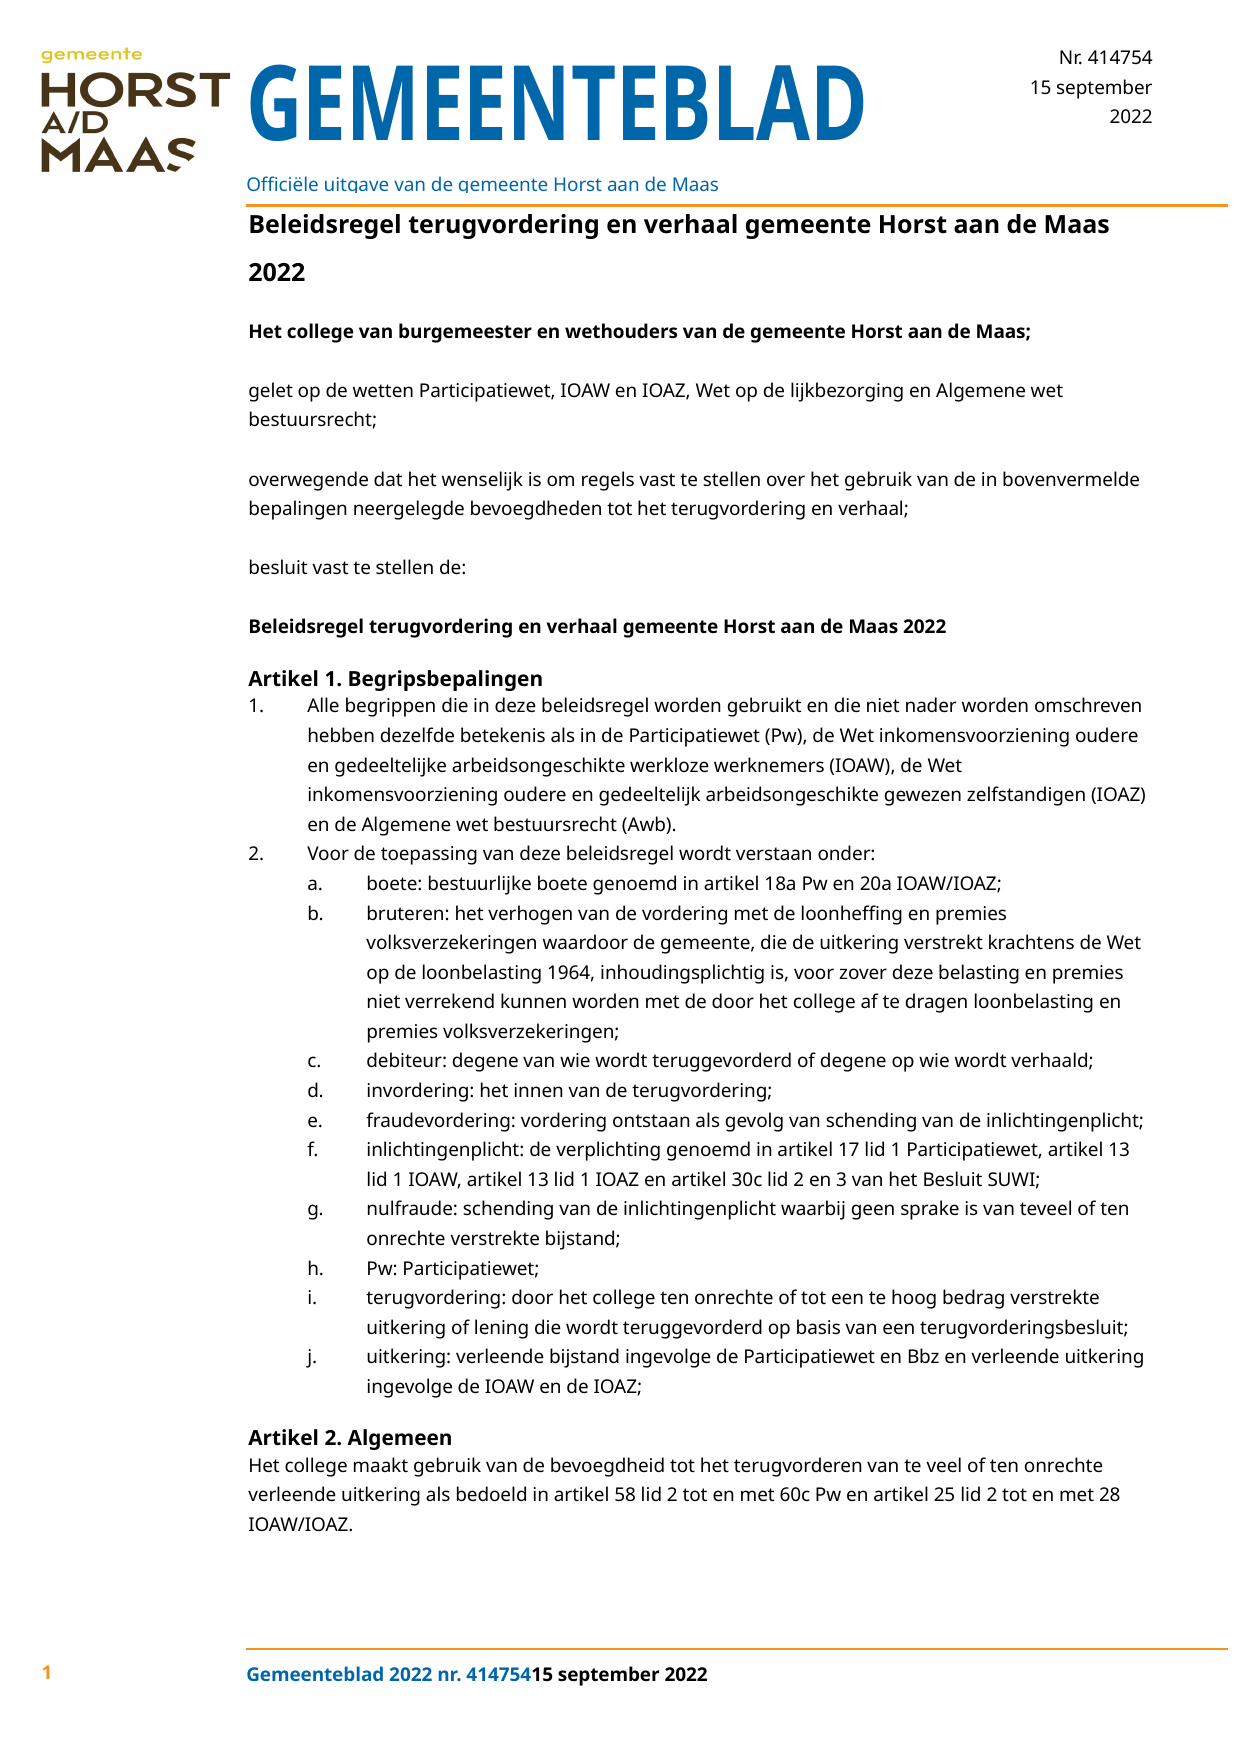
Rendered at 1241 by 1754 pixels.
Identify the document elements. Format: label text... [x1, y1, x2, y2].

list inlichtingenplicht: de verplichting genoemd in artikel 17 lid 1 Participatiewet, artikel 13 lid 1 IOAW, artikel 13 lid 1 IOAZ en artikel 30c lid 2 en 3 van het Besluit SUWI; [307, 1136, 1152, 1192]
list bruteren: het verhogen van de vordering met de loonheffing en premies volksverzekeringen waardoor de gemeente, die de uitkering verstrekt krachtens de Wet op de loonbelasting 1964, inhoudingsplichtig is, voor zover deze belasting en premies niet verrekend kunnen worden met de door het college af te dragen loonbelasting en premies volksverzekeringen; [307, 900, 1152, 1044]
text besluit vast te stellen de: [248, 554, 1152, 580]
text overwegende dat het wenselijk is om regels vast te stellen over het gebruik van de in bovenvermelde bepalingen neergelegde bevoegdheden tot het terugvordering en verhaal; [248, 466, 1152, 521]
list fraudevordering: vordering ontstaan als gevolg van schending van de inlichtingenplicht; [307, 1107, 1152, 1132]
text gelet op de wetten Participatiewet, IOAW en IOAZ, Wet op de lijkbezorging en Algemene wet bestuursrecht; [248, 377, 1152, 432]
text Beleidsregel terugvordering en verhaal gemeente Horst aan de Maas 2022 [248, 207, 1152, 288]
list Alle begrippen die in deze beleidsregel worden gebruikt en die niet nader worden omschreven hebben dezelfde betekenis als in de Participatiewet (Pw), de Wet inkomensvoorziening oudere en gedeeltelijke arbeidsongeschikte werkloze werknemers (IOAW), de Wet inkomensvoorziening oudere en gedeeltelijk arbeidsongeschikte gewezen zelfstandigen (IOAZ) en de Algemene wet bestuursrecht (Awb). [248, 693, 1152, 837]
list debiteur: degene van wie wordt teruggevorderd of degene op wie wordt verhaald; [307, 1048, 1152, 1073]
text Artikel 2. Algemeen [248, 1423, 1152, 1452]
picture [41, 47, 231, 172]
text Het college maakt gebruik van de bevoegdheid tot het terugvorderen van te veel of ten onrechte verleende uitkering als bedoeld in artikel 58 lid 2 tot en met 60c Pw en artikel 25 lid 2 tot en met 28 IOAW/IOAZ. [248, 1452, 1152, 1537]
text Artikel 1. Begripsbepalingen [248, 664, 1152, 693]
list invordering: het innen van de terugvordering; [307, 1077, 1152, 1103]
text Beleidsregel terugvordering en verhaal gemeente Horst aan de Maas 2022 [248, 614, 1152, 639]
text Het college van burgemeester en wethouders van de gemeente Horst aan de Maas; [248, 318, 1152, 344]
list terugvordering: door het college ten onrechte of tot een te hoog bedrag verstrekte uitkering of lening die wordt teruggevorderd op basis van een terugvorderingsbesluit; [307, 1284, 1152, 1339]
list Voor de toepassing van deze beleidsregel wordt verstaan onder: [248, 841, 1152, 866]
list nulfraude: schending van de inlichtingenplicht waarbij geen sprake is van teveel of ten onrechte verstrekte bijstand; [307, 1196, 1152, 1251]
list Pw: Participatiewet; [307, 1255, 1152, 1280]
list uitkering: verleende bijstand ingevolge de Participatiewet en Bbz en verleende uitkering ingevolge de IOAW en de IOAZ; [307, 1343, 1152, 1399]
list boete: bestuurlijke boete genoemd in artikel 18a Pw en 20a IOAW/IOAZ; [307, 870, 1152, 896]
